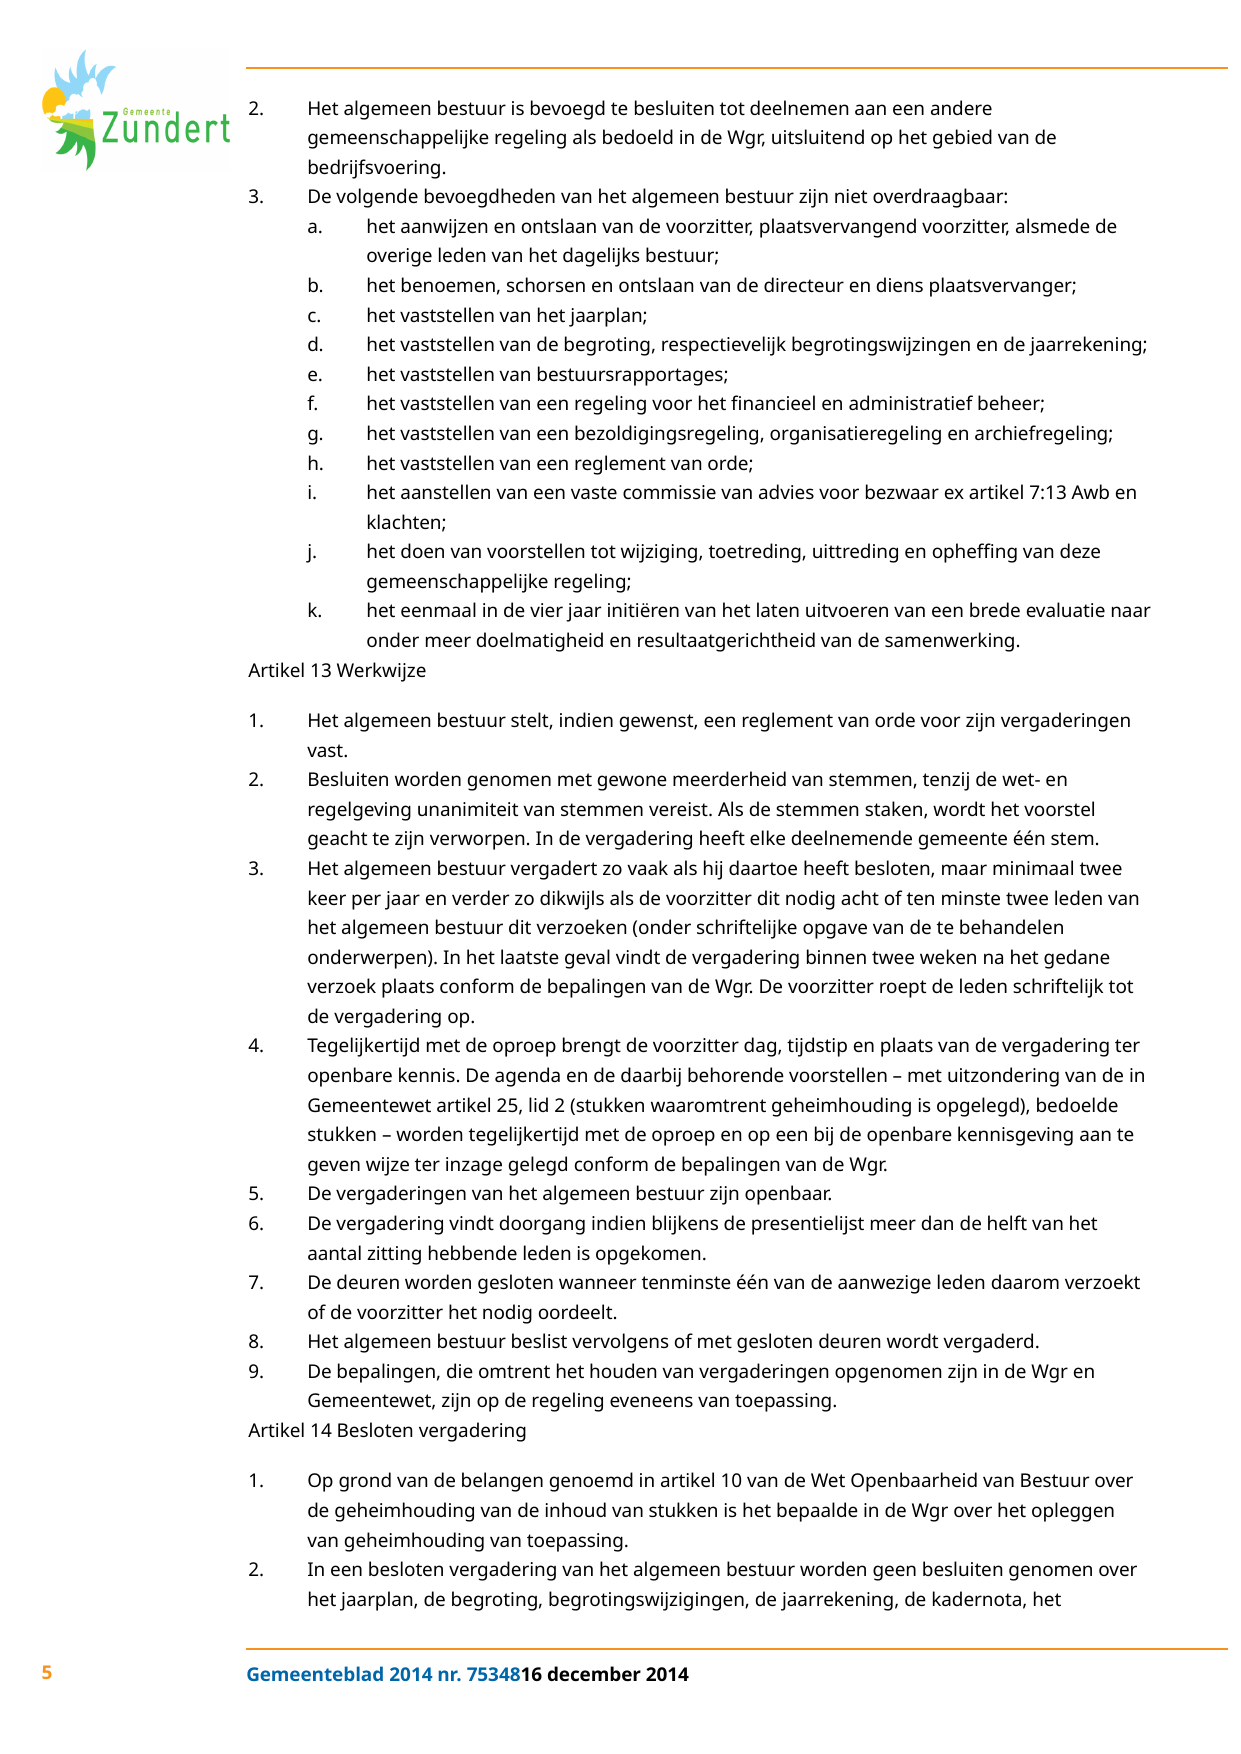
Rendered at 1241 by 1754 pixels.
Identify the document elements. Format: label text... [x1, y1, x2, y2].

picture [41, 47, 231, 172]
list Besluiten worden genomen met gewone meerderheid van stemmen, tenzij de wet- en regelgeving unanimiteit van stemmen vereist. Als de stemmen staken, wordt het voorstel geacht te zijn verworpen. In de vergadering heeft elke deelnemende gemeente één stem. [248, 766, 1152, 851]
list De volgende bevoegdheden van het algemeen bestuur zijn niet overdraagbaar: [248, 183, 1152, 209]
list het vaststellen van een reglement van orde; [307, 450, 1152, 476]
list De vergadering vindt doorgang indien blijkens de presentielijst meer dan de helft van het aantal zitting hebbende leden is opgekomen. [248, 1210, 1152, 1266]
list het benoemen, schorsen en ontslaan van de directeur en diens plaatsvervanger; [307, 272, 1152, 298]
list het vaststellen van een regeling voor het financieel en administratief beheer; [307, 391, 1152, 416]
list Het algemeen bestuur beslist vervolgens of met gesloten deuren wordt vergaderd. [248, 1328, 1152, 1354]
list het vaststellen van een bezoldigingsregeling, organisatieregeling en archiefregeling; [307, 420, 1152, 446]
list het doen van voorstellen tot wijziging, toetreding, uittreding en opheffing van deze gemeenschappelijke regeling; [307, 538, 1152, 594]
list In een besloten vergadering van het algemeen bestuur worden geen besluiten genomen over het jaarplan, de begroting, begrotingswijzigingen, de jaarrekening, de kadernota, het [248, 1556, 1152, 1612]
list Op grond van de belangen genoemd in artikel 10 van de Wet Openbaarheid van Bestuur over de geheimhouding van de inhoud van stukken is het bepaalde in de Wgr over het opleggen van geheimhouding van toepassing. [248, 1468, 1152, 1553]
list het aanstellen van een vaste commissie van advies voor bezwaar ex artikel 7:13 Awb en klachten; [307, 479, 1152, 535]
list De vergaderingen van het algemeen bestuur zijn openbaar. [248, 1181, 1152, 1206]
list Het algemeen bestuur is bevoegd te besluiten tot deelnemen aan een andere gemeenschappelijke regeling als bedoeld in de Wgr, uitsluitend op het gebied van de bedrijfsvoering. [248, 95, 1152, 180]
list het vaststellen van bestuursrapportages; [307, 361, 1152, 387]
list Tegelijkertijd met de oproep brengt de voorzitter dag, tijdstip en plaats van de vergadering ter openbare kennis. De agenda en de daarbij behorende voorstellen – met uitzondering van de in Gemeentewet artikel 25, lid 2 (stukken waaromtrent geheimhouding is opgelegd), bedoelde stukken – worden tegelijkertijd met de oproep en op een bij de openbare kennisgeving aan te geven wijze ter inzage gelegd conform de bepalingen van de Wgr. [248, 1033, 1152, 1177]
list het aanwijzen en ontslaan van de voorzitter, plaatsvervangend voorzitter, alsmede de overige leden van het dagelijks bestuur; [307, 213, 1152, 268]
list De deuren worden gesloten wanneer tenminste één van de aanwezige leden daarom verzoekt of de voorzitter het nodig oordeelt. [248, 1269, 1152, 1325]
list het eenmaal in de vier jaar initiëren van het laten uitvoeren van een brede evaluatie naar onder meer doelmatigheid en resultaatgerichtheid van de samenwerking. [307, 598, 1152, 653]
text Artikel 13 Werkwijze [248, 657, 1152, 683]
list het vaststellen van het jaarplan; [307, 302, 1152, 328]
list Het algemeen bestuur vergadert zo vaak als hij daartoe heeft besloten, maar minimaal twee keer per jaar en verder zo dikwijls als de voorzitter dit nodig acht of ten minste twee leden van het algemeen bestuur dit verzoeken (onder schriftelijke opgave van de te behandelen onderwerpen). In het laatste geval vindt de vergadering binnen twee weken na het gedane verzoek plaats conform de bepalingen van de Wgr. De voorzitter roept de leden schriftelijk tot de vergadering op. [248, 855, 1152, 1029]
text Artikel 14 Besloten vergadering [248, 1417, 1152, 1443]
list het vaststellen van de begroting, respectievelijk begrotingswijzingen en de jaarrekening; [307, 331, 1152, 357]
list De bepalingen, die omtrent het houden van vergaderingen opgenomen zijn in de Wgr en Gemeentewet, zijn op de regeling eveneens van toepassing. [248, 1358, 1152, 1413]
list Het algemeen bestuur stelt, indien gewenst, een reglement van orde voor zijn vergaderingen vast. [248, 707, 1152, 763]
